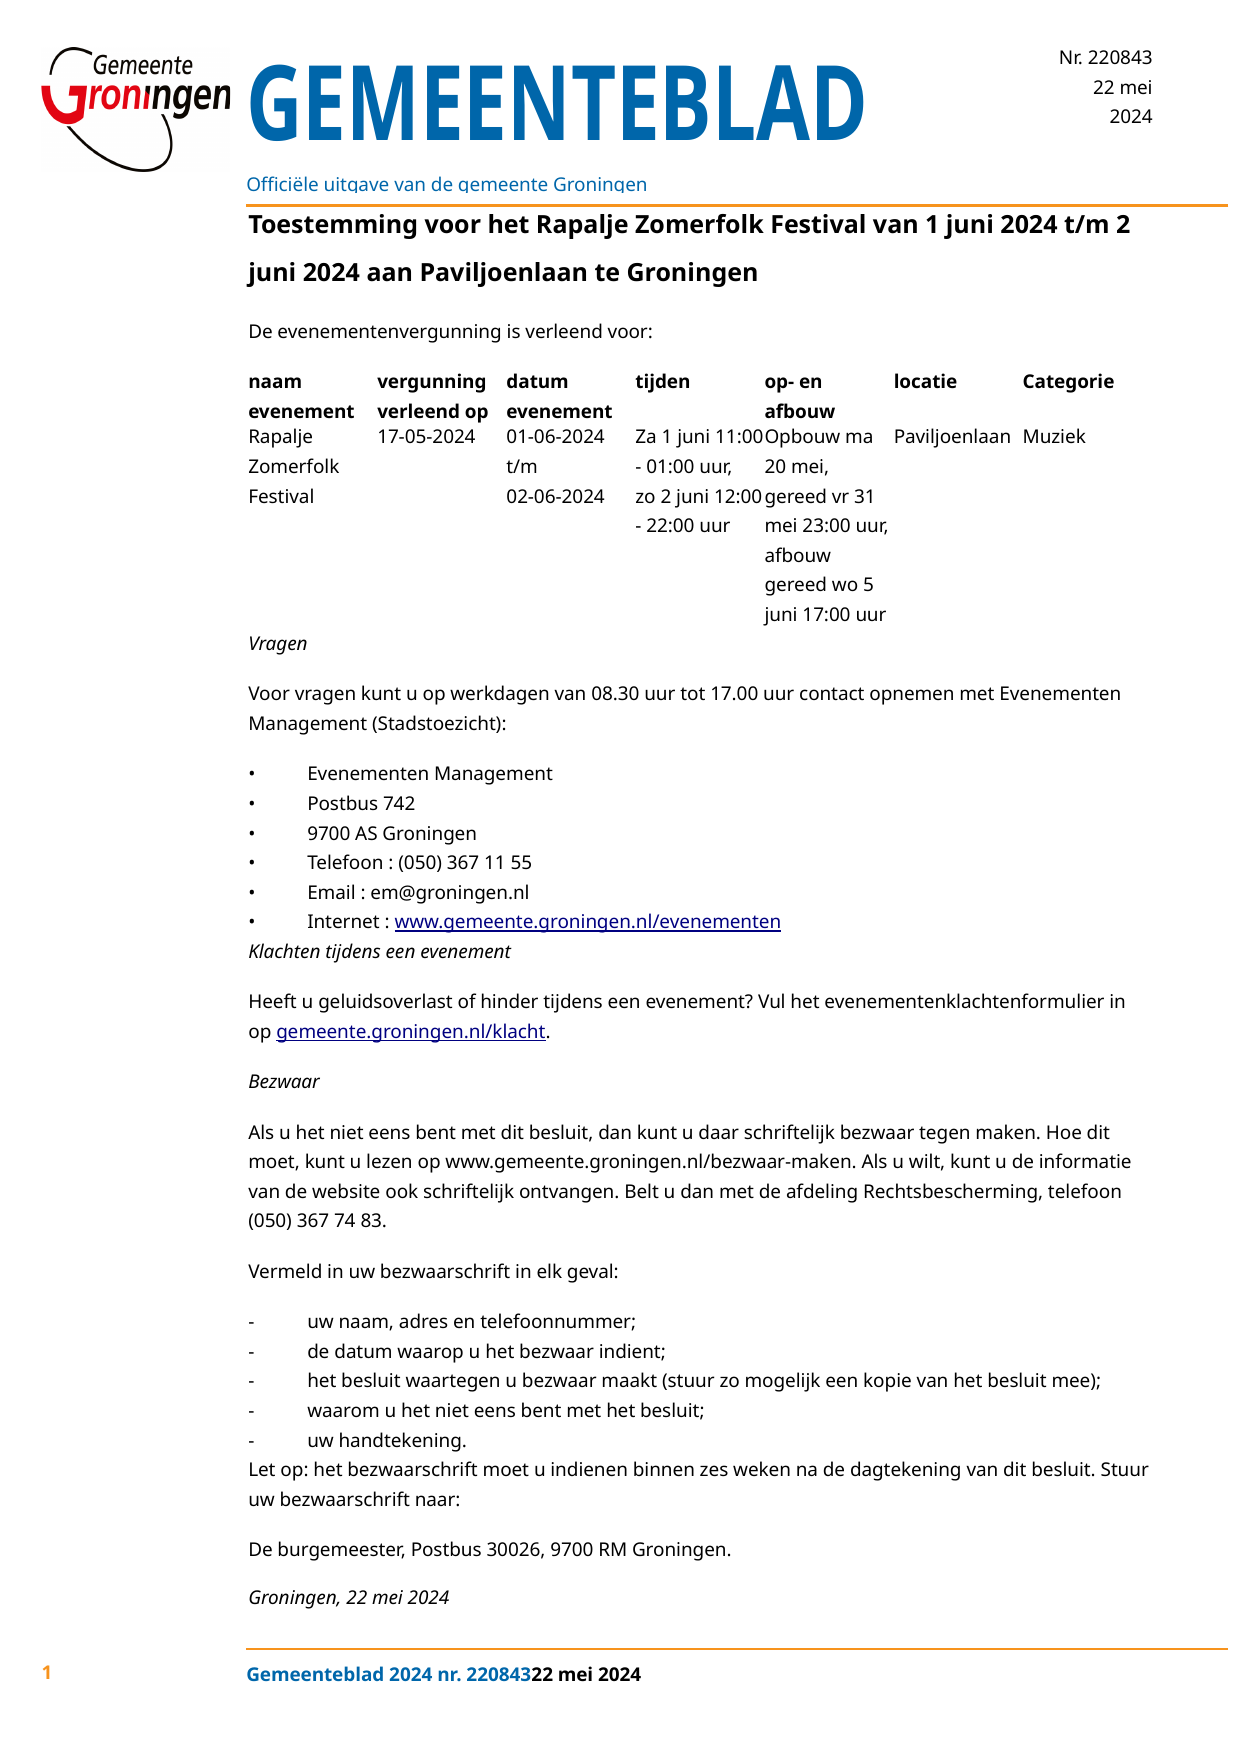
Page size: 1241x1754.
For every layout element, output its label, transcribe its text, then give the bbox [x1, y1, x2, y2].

table_header naam evenement [248, 369, 377, 424]
table_cell 01-06-2024 t/m 02-06-2024 [506, 424, 635, 627]
list uw naam, adres en telefoonnummer; [248, 1308, 1152, 1334]
text Als u het niet eens bent met dit besluit, dan kunt u daar schriftelijk bezwaar tegen maken. Hoe dit moet, kunt u lezen op www.gemeente.groningen.nl/bezwaar-maken. Als u wilt, kunt u de informatie van de website ook schriftelijk ontvangen. Belt u dan met de afdeling Rechtsbescherming, telefoon (050) 367 74 83. [248, 1119, 1152, 1233]
list Email : em@groningen.nl [248, 879, 1152, 905]
list uw handtekening. [248, 1427, 1152, 1453]
table_cell Paviljoenlaan [894, 424, 1022, 627]
text Voor vragen kunt u op werkdagen van 08.30 uur tot 17.00 uur contact opnemen met Evenementen Management (Stadstoezicht): [248, 681, 1152, 736]
text Heeft u geluidsoverlast of hinder tijdens een evenement? Vul het evenementenklachtenformulier in op gemeente.groningen.nl/klacht. [248, 988, 1152, 1044]
list Postbus 742 [248, 790, 1152, 816]
text De evenementenvergunning is verleend voor: [248, 318, 1152, 344]
table_header Categorie [1023, 369, 1152, 424]
text Let op: het bezwaarschrift moet u indienen binnen zes weken na de dagtekening van dit besluit. Stuur uw bezwaarschrift naar: [248, 1456, 1152, 1512]
list Telefoon : (050) 367 11 55 [248, 849, 1152, 875]
text Bezwaar [248, 1068, 1152, 1094]
text Vragen [248, 630, 1152, 656]
table_cell Opbouw ma 20 mei, gereed vr 31 mei 23:00 uur, afbouw gereed wo 5 juni 17:00 uur [764, 424, 893, 627]
text De burgemeester, Postbus 30026, 9700 RM Groningen. [248, 1536, 1152, 1562]
list de datum waarop u het bezwaar indient; [248, 1338, 1152, 1364]
table_header op- en afbouw [764, 369, 893, 424]
list Evenementen Management [248, 761, 1152, 786]
table_header tijden [635, 369, 764, 424]
list 9700 AS Groningen [248, 820, 1152, 846]
table_header datum evenement [506, 369, 635, 424]
list waarom u het niet eens bent met het besluit; [248, 1397, 1152, 1423]
picture [41, 47, 231, 172]
text Vermeld in uw bezwaarschrift in elk geval: [248, 1258, 1152, 1284]
list Internet : www.gemeente.groningen.nl/evenementen [248, 908, 1152, 934]
text Toestemming voor het Rapalje Zomerfolk Festival van 1 juni 2024 t/m 2 juni 2024 aan Paviljoenlaan te Groningen [248, 207, 1152, 288]
table_header locatie [894, 369, 1022, 424]
table_cell 17-05-2024 [377, 424, 506, 627]
table_cell Rapalje Zomerfolk Festival [248, 424, 377, 627]
text Groningen, 22 mei 2024 [248, 1584, 1152, 1610]
list het besluit waartegen u bezwaar maakt (stuur zo mogelijk een kopie van het besluit mee); [248, 1368, 1152, 1393]
table_header vergunning verleend op [377, 369, 506, 424]
table_cell Muziek [1023, 424, 1152, 627]
table_cell Za 1 juni 11:00 - 01:00 uur, zo 2 juni 12:00 - 22:00 uur [635, 424, 764, 627]
text Klachten tijdens een evenement [248, 938, 1152, 964]
